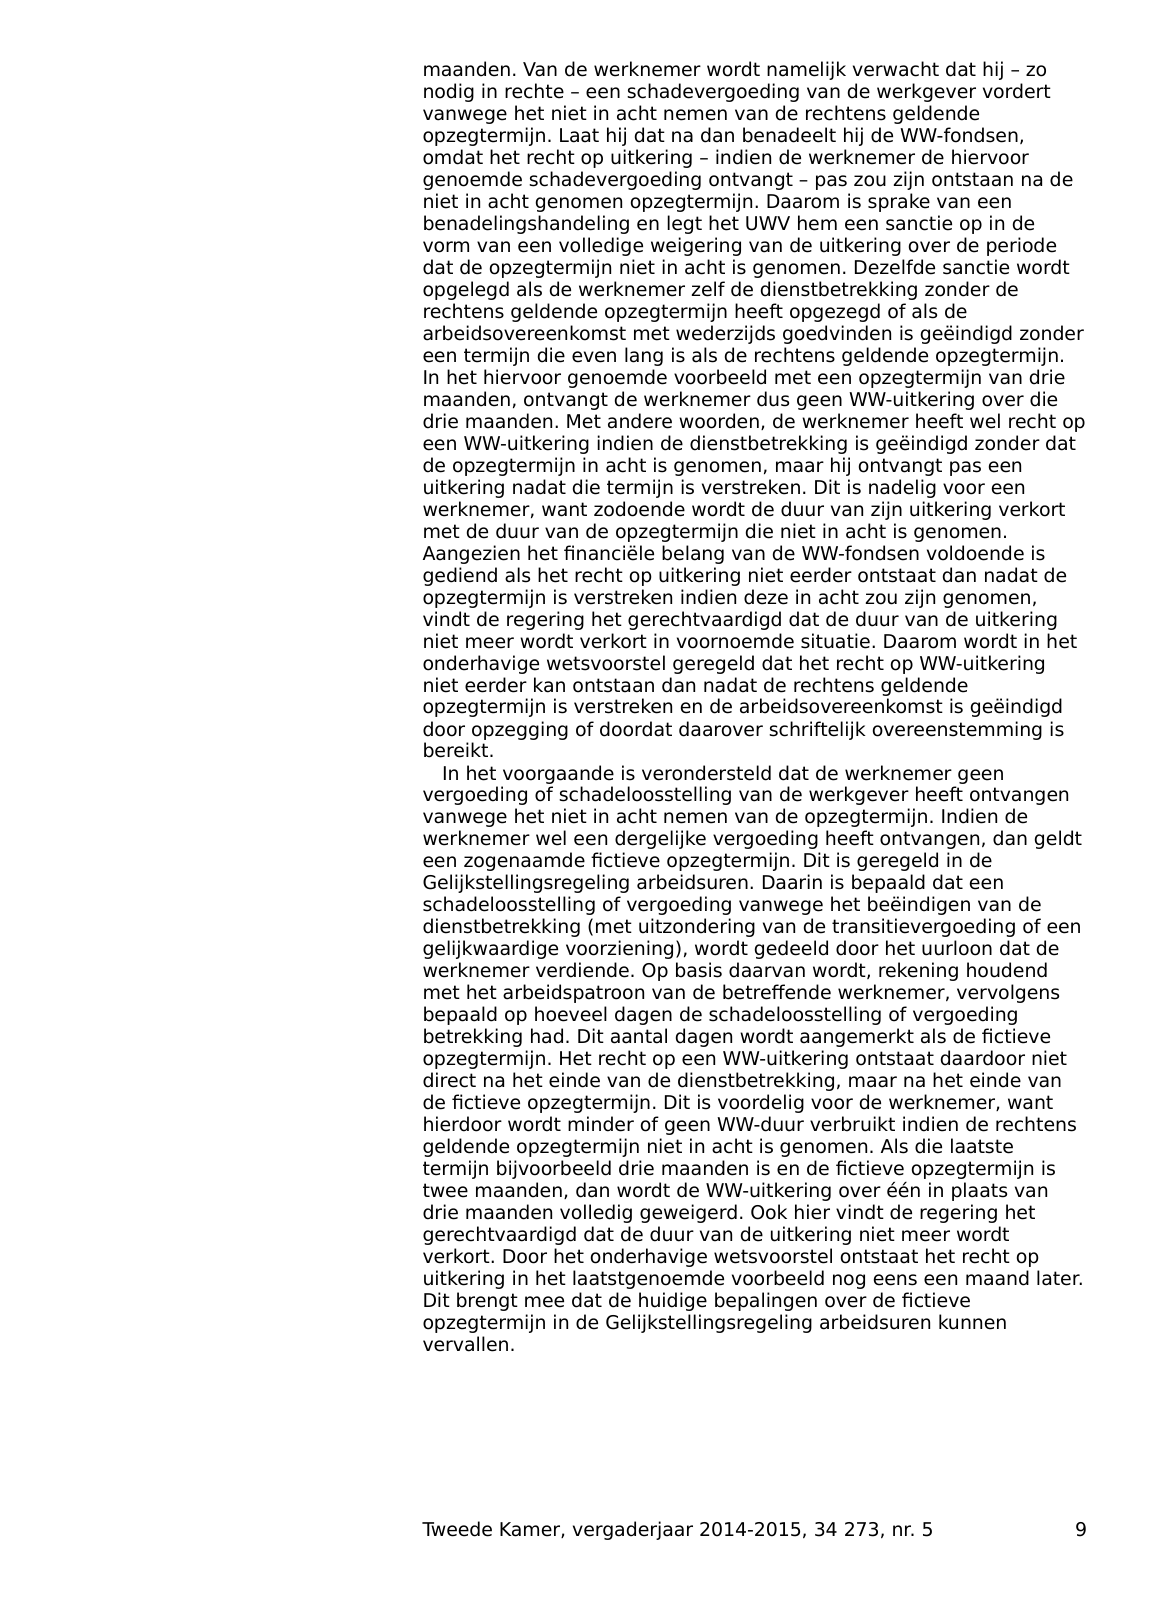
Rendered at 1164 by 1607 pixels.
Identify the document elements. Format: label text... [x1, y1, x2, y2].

text In het voorgaande is verondersteld dat de werknemer geen vergoeding of schadeloosstelling van de werkgever heeft ontvangen vanwege het niet in acht nemen van de opzegtermijn. Indien de werknemer wel een dergelijke vergoeding heeft ontvangen, dan geldt een zogenaamde fictieve opzegtermijn. Dit is geregeld in de Gelijkstellingsregeling arbeidsuren. Daarin is bepaald dat een schadeloosstelling of vergoeding vanwege het beëindigen van de dienstbetrekking (met uitzondering van de transitievergoeding of een gelijkwaardige voorziening), wordt gedeeld door het uurloon dat de werknemer verdiende. Op basis daarvan wordt, rekening houdend met het arbeidspatroon van de betreffende werknemer, vervolgens bepaald op hoeveel dagen de schadeloosstelling of vergoeding betrekking had. Dit aantal dagen wordt aangemerkt als de fictieve opzegtermijn. Het recht op een WW-uitkering ontstaat daardoor niet direct na het einde van de dienstbetrekking, maar na het einde van de fictieve opzegtermijn. Dit is voordelig voor de werknemer, want hierdoor wordt minder of geen WW-duur verbruikt indien de rechtens geldende opzegtermijn niet in acht is genomen. Als die laatste termijn bijvoorbeeld drie maanden is en de fictieve opzegtermijn is twee maanden, dan wordt de WW-uitkering over één in plaats van drie maanden volledig geweigerd. Ook hier vindt de regering het gerechtvaardigd dat de duur van de uitkering niet meer wordt verkort. Door het onderhavige wetsvoorstel ontstaat het recht op uitkering in het laatstgenoemde voorbeeld nog eens een maand later. Dit brengt mee dat de huidige bepalingen over de fictieve opzegtermijn in de Gelijkstellingsregeling arbeidsuren kunnen vervallen. [422, 762, 1087, 1356]
text maanden. Van de werknemer wordt namelijk verwacht dat hij – zo nodig in rechte – een schadevergoeding van de werkgever vordert vanwege het niet in acht nemen van de rechtens geldende opzegtermijn. Laat hij dat na dan benadeelt hij de WW-fondsen, omdat het recht op uitkering – indien de werknemer de hiervoor genoemde schadevergoeding ontvangt – pas zou zijn ontstaan na de niet in acht genomen opzegtermijn. Daarom is sprake van een benadelingshandeling en legt het UWV hem een sanctie op in de vorm van een volledige weigering van de uitkering over de periode dat de opzegtermijn niet in acht is genomen. Dezelfde sanctie wordt opgelegd als de werknemer zelf de dienstbetrekking zonder de rechtens geldende opzegtermijn heeft opgezegd of als de arbeidsovereenkomst met wederzijds goedvinden is geëindigd zonder een termijn die even lang is als de rechtens geldende opzegtermijn. In het hiervoor genoemde voorbeeld met een opzegtermijn van drie maanden, ontvangt de werknemer dus geen WW-uitkering over die drie maanden. Met andere woorden, de werknemer heeft wel recht op een WW-uitkering indien de dienstbetrekking is geëindigd zonder dat de opzegtermijn in acht is genomen, maar hij ontvangt pas een uitkering nadat die termijn is verstreken. Dit is nadelig voor een werknemer, want zodoende wordt de duur van zijn uitkering verkort met de duur van de opzegtermijn die niet in acht is genomen. Aangezien het financiële belang van de WW-fondsen voldoende is gediend als het recht op uitkering niet eerder ontstaat dan nadat de opzegtermijn is verstreken indien deze in acht zou zijn genomen, vindt de regering het gerechtvaardigd dat de duur van de uitkering niet meer wordt verkort in voornoemde situatie. Daarom wordt in het onderhavige wetsvoorstel geregeld dat het recht op WW-uitkering niet eerder kan ontstaan dan nadat de rechtens geldende opzegtermijn is verstreken en de arbeidsovereenkomst is geëindigd door opzegging of doordat daarover schriftelijk overeenstemming is bereikt. [422, 59, 1087, 762]
